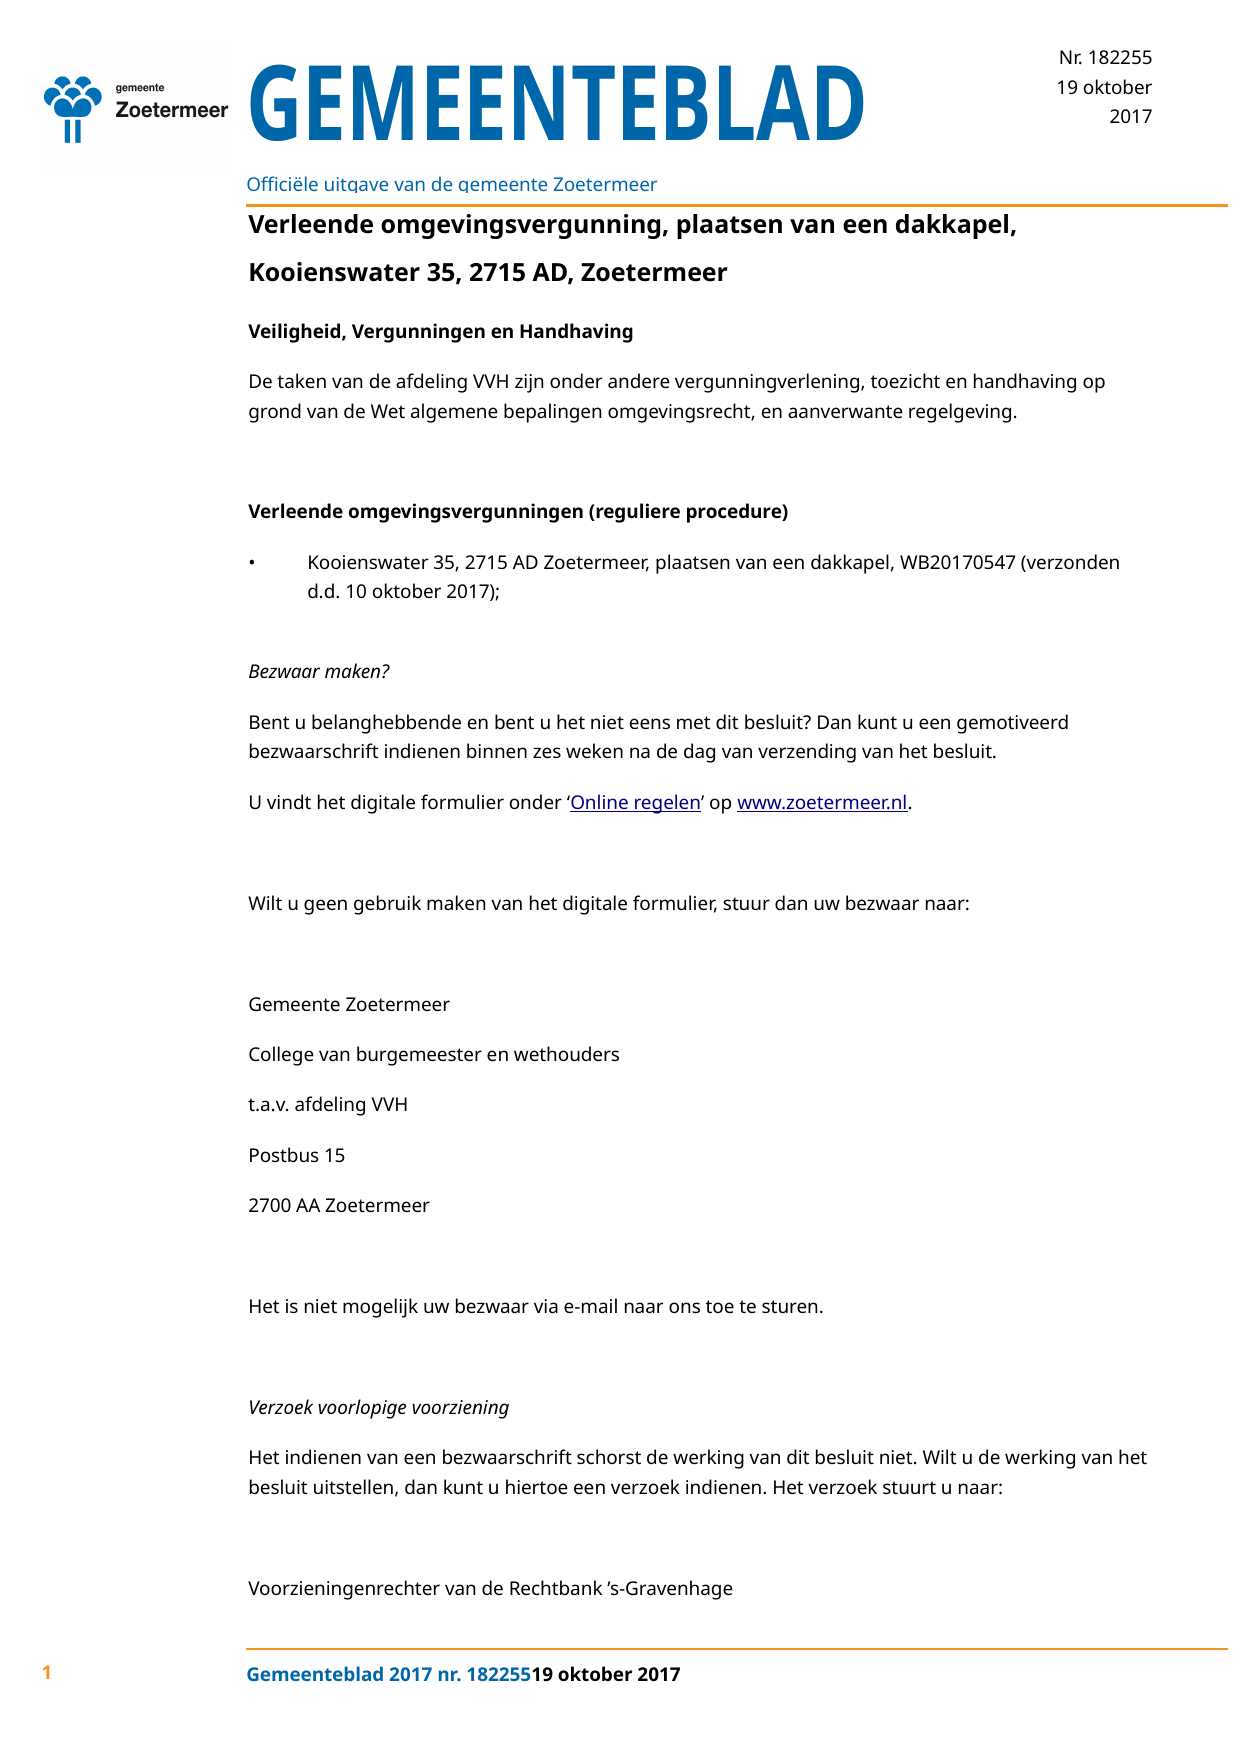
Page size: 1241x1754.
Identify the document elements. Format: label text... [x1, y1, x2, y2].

text Het is niet mogelijk uw bezwaar via e-mail naar ons toe te sturen. [248, 1293, 1152, 1319]
text Wilt u geen gebruik maken van het digitale formulier, stuur dan uw bezwaar naar: [248, 890, 1152, 916]
text Gemeente Zoetermeer [248, 991, 1152, 1017]
list Kooienswater 35, 2715 AD Zoetermeer, plaatsen van een dakkapel, WB20170547 (verzonden d.d. 10 oktober 2017); [248, 549, 1152, 604]
text De taken van de afdeling VVH zijn onder andere vergunningverlening, toezicht en handhaving op grond van de Wet algemene bepalingen omgevingsrecht, en aanverwante regelgeving. [248, 368, 1152, 424]
text Veiligheid, Vergunningen en Handhaving [248, 318, 1152, 344]
text College van burgemeester en wethouders [248, 1041, 1152, 1067]
text t.a.v. afdeling VVH [248, 1092, 1152, 1117]
text U vindt het digitale formulier onder ‘Online regelen’ op www.zoetermeer.nl. [248, 789, 1152, 815]
text 2700 AA Zoetermeer [248, 1192, 1152, 1218]
text Postbus 15 [248, 1142, 1152, 1168]
text Verleende omgevingsvergunningen (reguliere procedure) [248, 499, 1152, 524]
text Bent u belanghebbende en bent u het niet eens met dit besluit? Dan kunt u een gemotiveerd bezwaarschrift indienen binnen zes weken na de dag van verzending van het besluit. [248, 709, 1152, 764]
picture [41, 47, 231, 172]
text Bezwaar maken? [248, 659, 1152, 684]
text Voorzieningenrechter van de Rechtbank ’s-Gravenhage [248, 1575, 1152, 1601]
text Het indienen van een bezwaarschrift schorst de werking van dit besluit niet. Wilt u de werking van het besluit uitstellen, dan kunt u hiertoe een verzoek indienen. Het verzoek stuurt u naar: [248, 1444, 1152, 1500]
text Verzoek voorlopige voorziening [248, 1394, 1152, 1420]
text Verleende omgevingsvergunning, plaatsen van een dakkapel, Kooienswater 35, 2715 AD, Zoetermeer [248, 207, 1152, 288]
